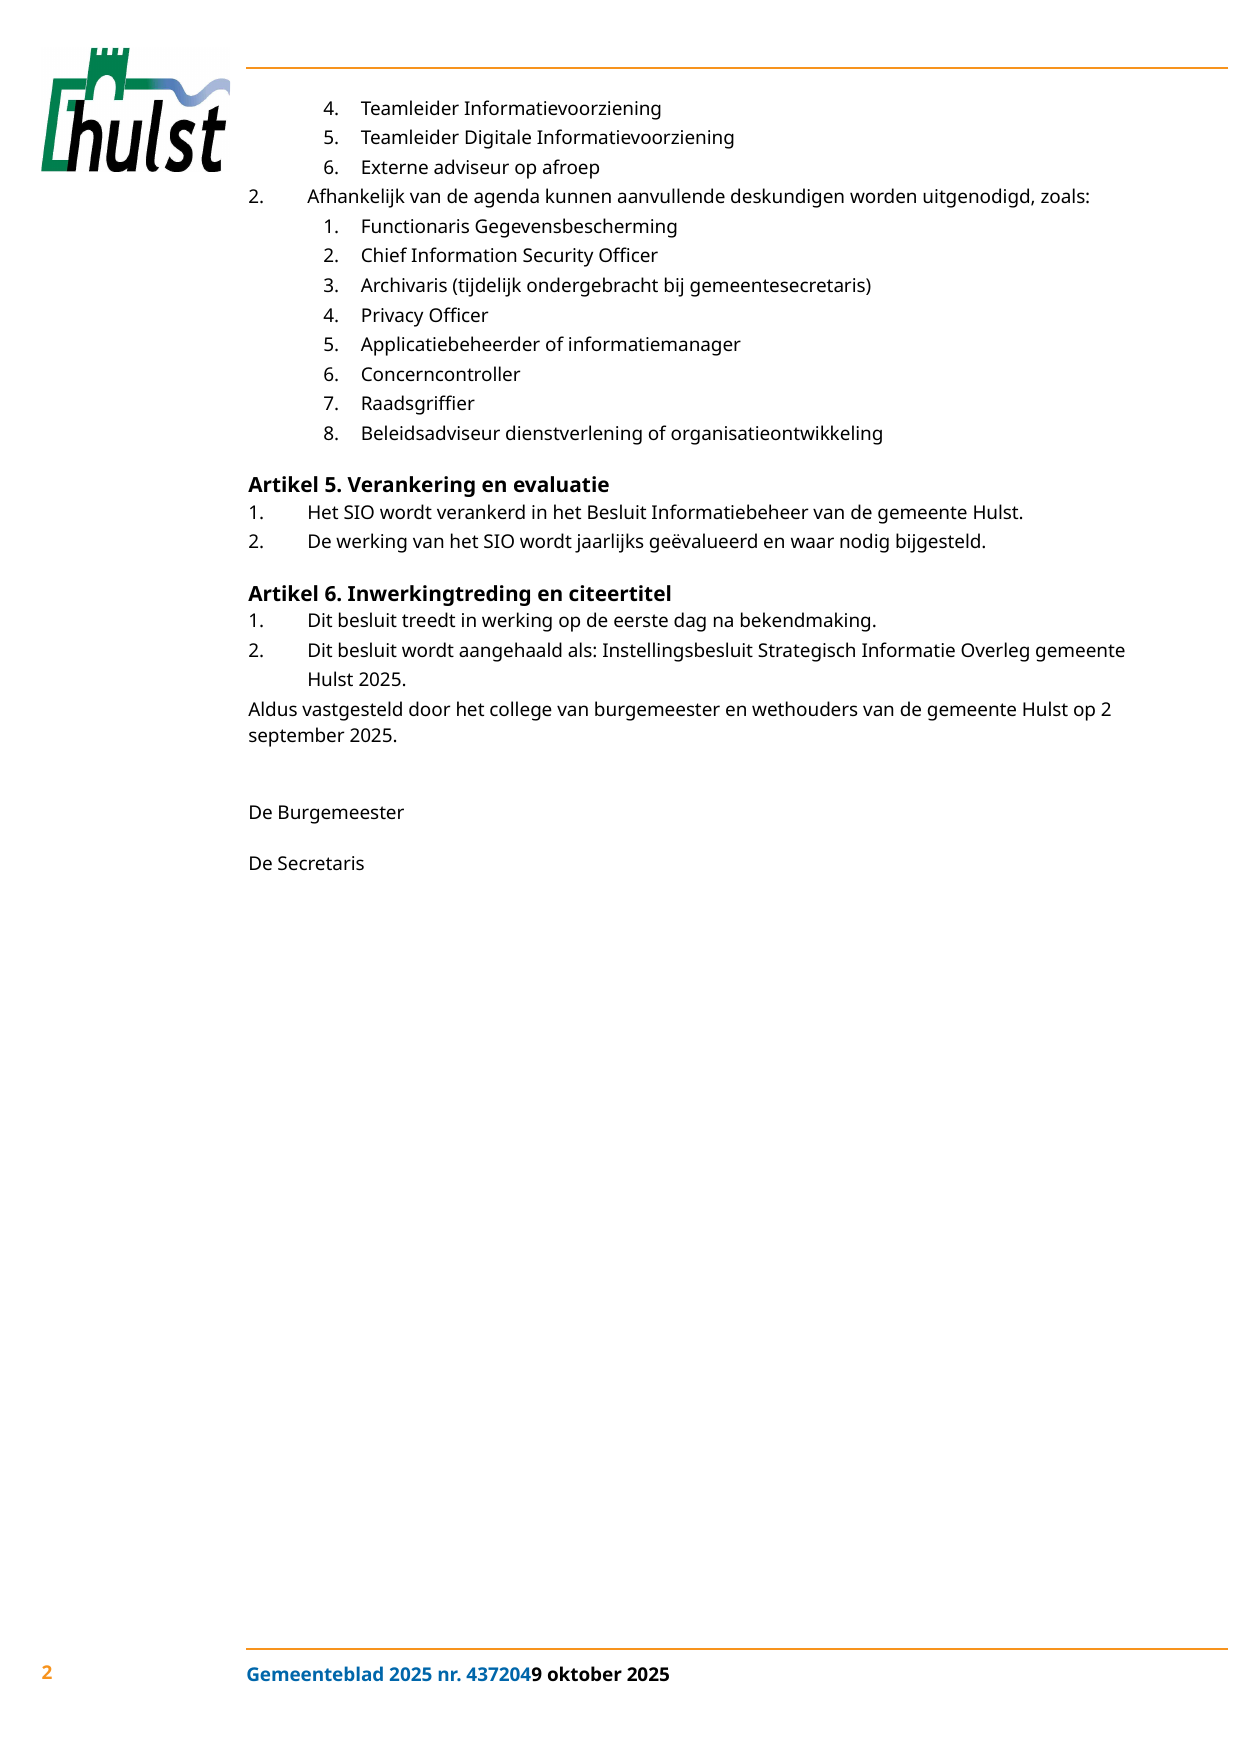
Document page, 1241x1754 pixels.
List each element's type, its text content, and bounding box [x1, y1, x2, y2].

list Archivaris (tijdelijk ondergebracht bij gemeentesecretaris) [323, 272, 1152, 298]
list Concerncontroller [323, 361, 1152, 387]
text De Burgemeester [248, 799, 1152, 825]
list Teamleider Informatievoorziening [323, 95, 1152, 121]
list Raadsgriffier [323, 391, 1152, 416]
list De werking van het SIO wordt jaarlijks geëvalueerd en waar nodig bijgesteld. [248, 529, 1152, 554]
list Beleidsadviseur dienstverlening of organisatieontwikkeling [323, 420, 1152, 446]
list Privacy Officer [323, 302, 1152, 328]
picture [41, 47, 231, 172]
list Externe adviseur op afroep [323, 154, 1152, 180]
text Artikel 6. Inwerkingtreding en citeertitel [248, 579, 1152, 607]
list Teamleider Digitale Informatievoorziening [323, 124, 1152, 150]
list Afhankelijk van de agenda kunnen aanvullende deskundigen worden uitgenodigd, zoals: [248, 183, 1152, 209]
list Dit besluit treedt in werking op de eerste dag na bekendmaking. [248, 607, 1152, 633]
list Dit besluit wordt aangehaald als: Instellingsbesluit Strategisch Informatie Overleg gemeente Hulst 2025. [248, 637, 1152, 692]
list Het SIO wordt verankerd in het Besluit Informatiebeheer van de gemeente Hulst. [248, 499, 1152, 525]
list Applicatiebeheerder of informatiemanager [323, 331, 1152, 357]
list Functionaris Gegevensbescherming [323, 213, 1152, 239]
text De Secretaris [248, 851, 1152, 876]
text Aldus vastgesteld door het college van burgemeester en wethouders van de gemeente Hulst op 2 september 2025. [248, 696, 1152, 748]
list Chief Information Security Officer [323, 243, 1152, 268]
text Artikel 5. Verankering en evaluatie [248, 471, 1152, 499]
